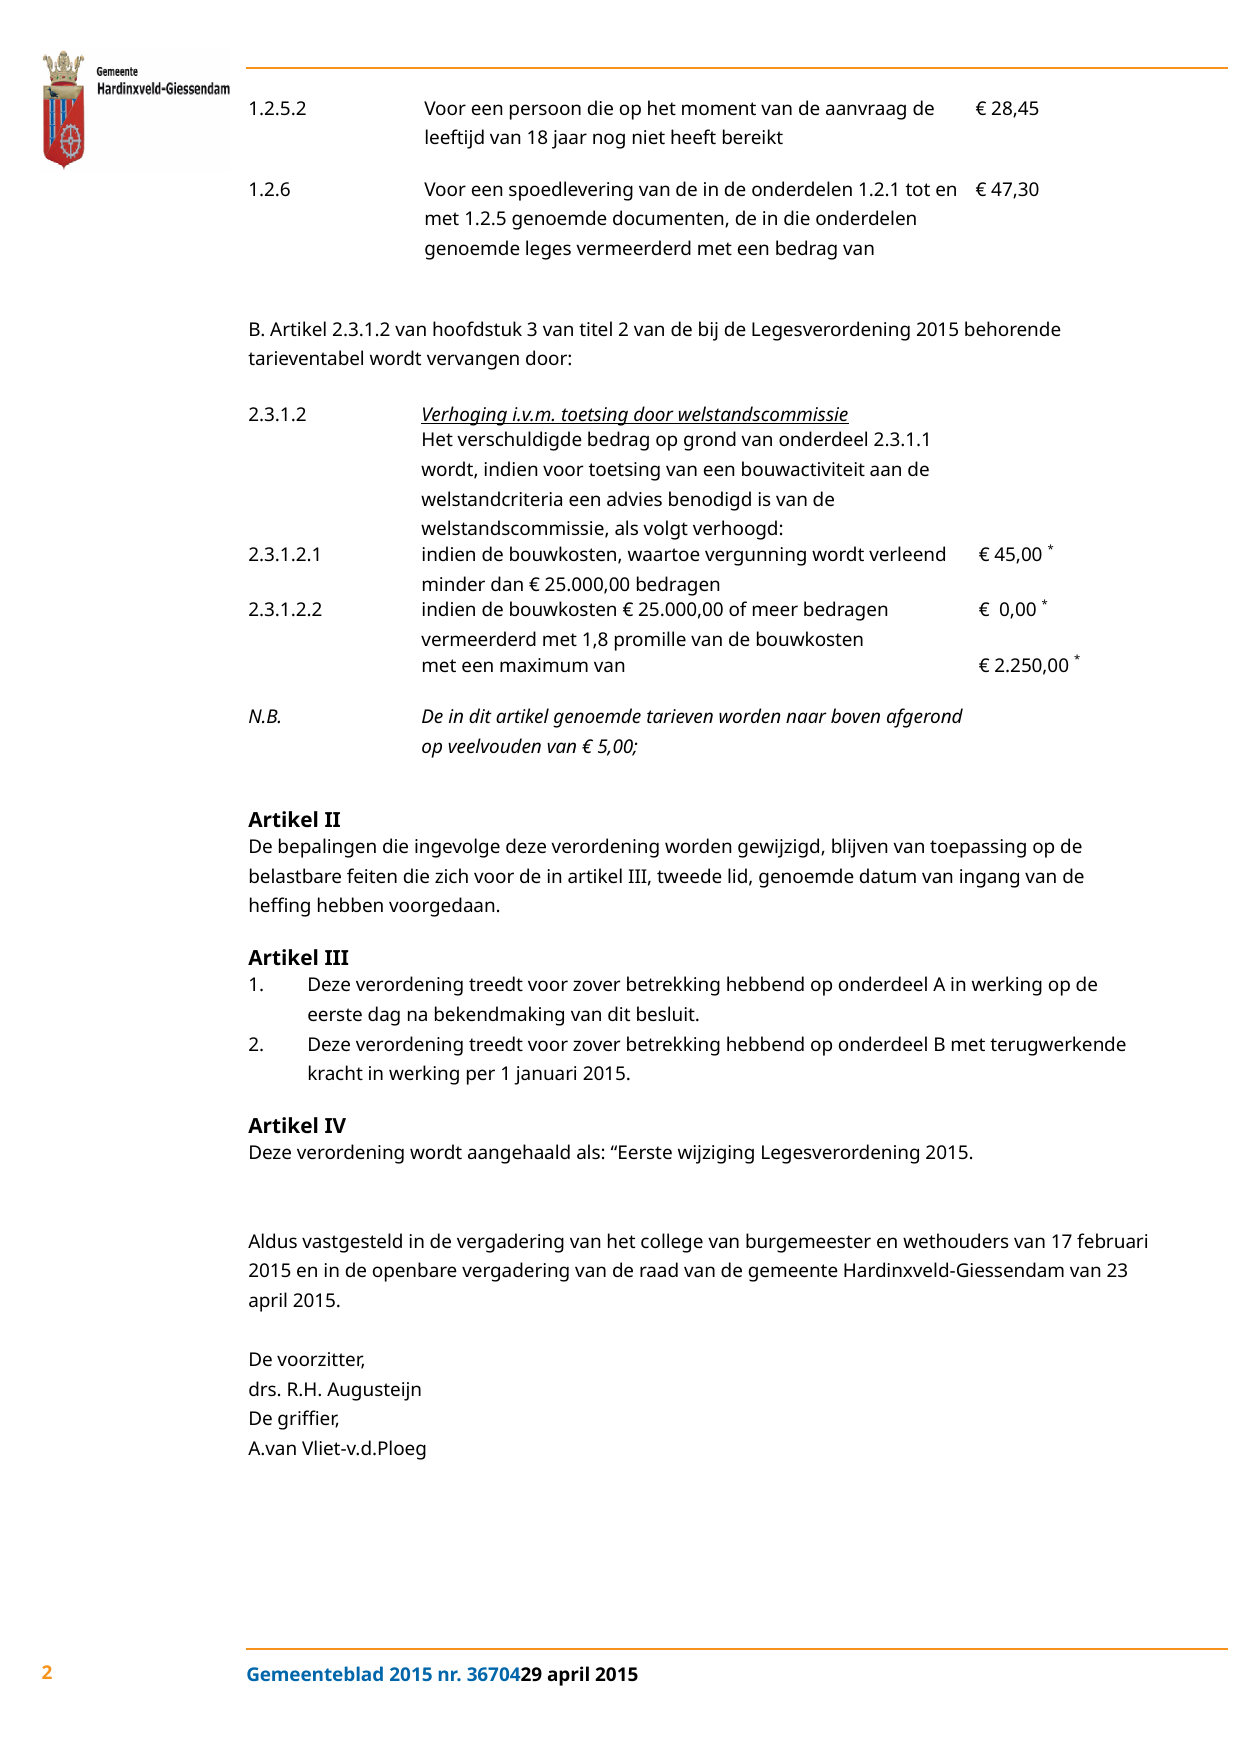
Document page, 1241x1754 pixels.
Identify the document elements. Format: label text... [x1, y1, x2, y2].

text De griffier, [248, 1405, 1152, 1431]
text De bepalingen die ingevolge deze verordening worden gewijzigd, blijven van toepassing op de belastbare feiten die zich voor de in artikel III, tweede lid, genoemde datum van ingang van de heffing hebben voorgedaan. [248, 833, 1152, 918]
table_cell € 45,00 * [979, 541, 1152, 596]
table_cell 1.2.5.2 [248, 95, 424, 150]
table_cell 2.3.1.2.2 [248, 596, 421, 652]
table_cell [421, 678, 978, 703]
table_cell [248, 150, 424, 176]
table_cell indien de bouwkosten € 25.000,00 of meer bedragen vermeerderd met 1,8 promille van de bouwkosten [421, 596, 978, 652]
text Artikel II [248, 805, 1152, 833]
table_header 2.3.1.2 [248, 401, 421, 427]
table_cell met een maximum van [421, 652, 978, 677]
table_cell [424, 150, 975, 176]
text Deze verordening wordt aangehaald als: “Eerste wijziging Legesverordening 2015. [248, 1139, 1152, 1165]
table_cell [248, 427, 421, 541]
table_cell indien de bouwkosten, waartoe vergunning wordt verleend minder dan € 25.000,00 bedragen [421, 541, 978, 596]
table_cell € 47,30 [975, 176, 1152, 261]
text Artikel IV [248, 1111, 1152, 1139]
text De voorzitter, [248, 1346, 1152, 1372]
text A.van Vliet-v.d.Ploeg [248, 1435, 1152, 1461]
table_header [979, 401, 1152, 427]
table_cell 2.3.1.2.1 [248, 541, 421, 596]
list Deze verordening treedt voor zover betrekking hebbend op onderdeel B met terugwerkende kracht in werking per 1 januari 2015. [248, 1031, 1152, 1086]
table_cell De in dit artikel genoemde tarieven worden naar boven afgerond op veelvouden van € 5,00; [421, 703, 978, 758]
text drs. R.H. Augusteijn [248, 1376, 1152, 1402]
text B. Artikel 2.3.1.2 van hoofdstuk 3 van titel 2 van de bij de Legesverordening 2015 behorende tarieventabel wordt vervangen door: [248, 316, 1152, 371]
picture [41, 47, 231, 172]
table_cell N.B. [248, 703, 421, 758]
text Artikel III [248, 943, 1152, 972]
table_cell [979, 678, 1152, 703]
list Deze verordening treedt voor zover betrekking hebbend op onderdeel A in werking op de eerste dag na bekendmaking van dit besluit. [248, 972, 1152, 1027]
table_cell 1.2.6 [248, 176, 424, 261]
table_cell Voor een spoedlevering van de in de onderdelen 1.2.1 tot en met 1.2.5 genoemde documenten, de in die onderdelen genoemde leges vermeerderd met een bedrag van [424, 176, 975, 261]
table_cell [248, 652, 421, 677]
table_cell [979, 703, 1152, 758]
table_cell € 0,00 * [979, 596, 1152, 652]
table_header Verhoging i.v.m. toetsing door welstandscommissie [421, 401, 978, 427]
table_cell [975, 150, 1152, 176]
table_cell [248, 678, 421, 703]
table_cell [979, 427, 1152, 541]
text Aldus vastgesteld in de vergadering van het college van burgemeester en wethouders van 17 februari 2015 en in de openbare vergadering van de raad van de gemeente Hardinxveld-Giessendam van 23 april 2015. [248, 1228, 1152, 1313]
table_cell € 2.250,00 * [979, 652, 1152, 677]
table_cell Voor een persoon die op het moment van de aanvraag de leeftijd van 18 jaar nog niet heeft bereikt [424, 95, 975, 150]
table_cell Het verschuldigde bedrag op grond van onderdeel 2.3.1.1 wordt, indien voor toetsing van een bouwactiviteit aan de welstandcriteria een advies benodigd is van de welstandscommissie, als volgt verhoogd: [421, 427, 978, 541]
table_cell € 28,45 [975, 95, 1152, 150]
